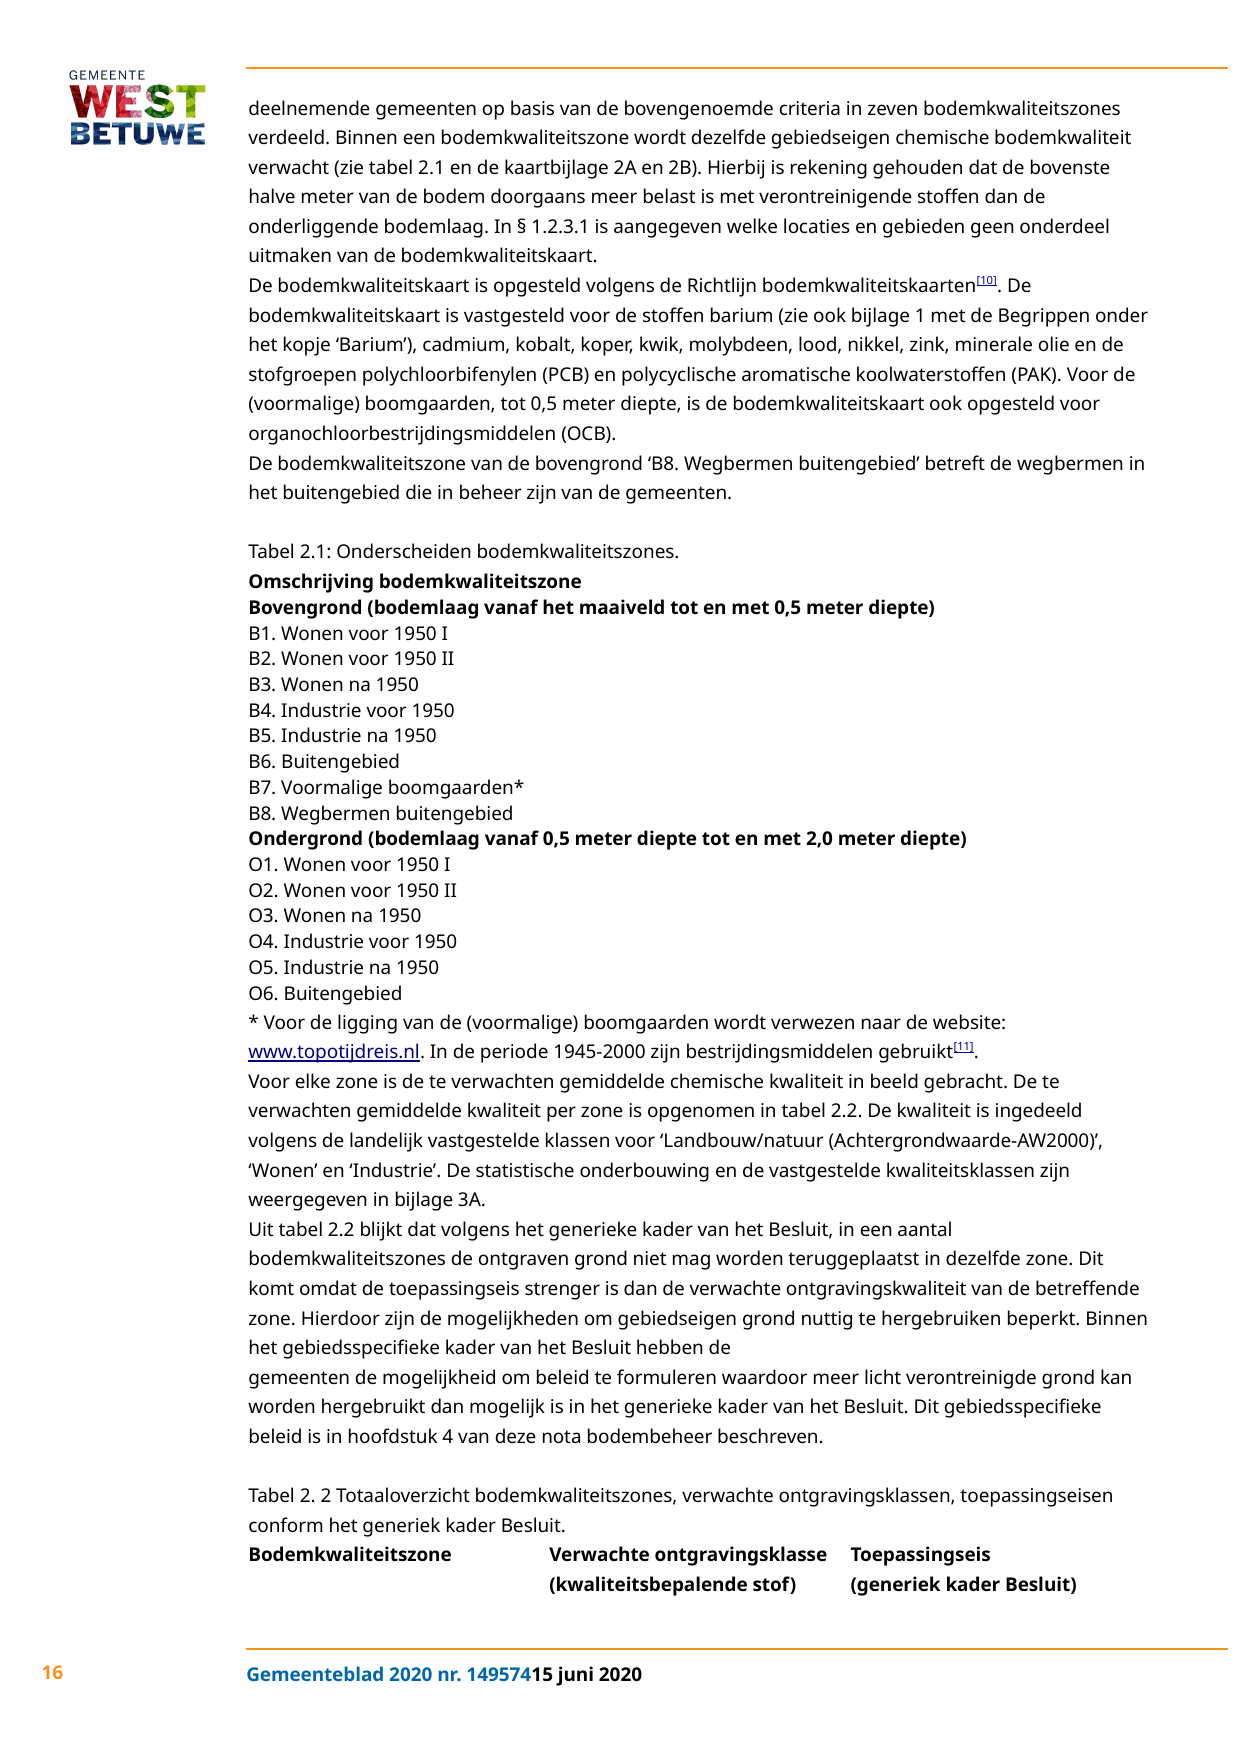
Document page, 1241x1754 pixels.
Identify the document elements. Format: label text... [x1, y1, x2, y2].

table_cell B6. Buitengebied [248, 748, 1152, 774]
table_cell O5. Industrie na 1950 [248, 954, 1152, 980]
table_cell B5. Industrie na 1950 [248, 723, 1152, 748]
text gemeenten de mogelijkheid om beleid te formuleren waardoor meer licht verontreinigde grond kan worden hergebruikt dan mogelijk is in het generieke kader van het Besluit. Dit gebiedsspecifieke beleid is in hoofdstuk 4 van deze nota bodembeheer beschreven. [248, 1364, 1152, 1449]
table_cell O1. Wonen voor 1950 I [248, 851, 1152, 877]
table_cell B8. Wegbermen buitengebied [248, 800, 1152, 826]
text deelnemende gemeenten op basis van de bovengenoemde criteria in zeven bodemkwaliteitszones verdeeld. Binnen een bodemkwaliteitszone wordt dezelfde gebiedseigen chemische bodemkwaliteit verwacht (zie tabel 2.1 en de kaartbijlage 2A en 2B). Hierbij is rekening gehouden dat de bovenste halve meter van de bodem doorgaans meer belast is met verontreinigende stoffen dan de onderliggende bodemlaag. In § 1.2.3.1 is aangegeven welke locaties en gebieden geen onderdeel uitmaken van de bodemkwaliteitskaart. [248, 95, 1152, 268]
text Tabel 2.1: Onderscheiden bodemkwaliteitszones. [248, 538, 1152, 564]
table_cell O3. Wonen na 1950 [248, 903, 1152, 928]
text De bodemkwaliteitskaart is opgesteld volgens de Richtlijn bodemkwaliteitskaarten[10]. De bodemkwaliteitskaart is vastgesteld voor de stoffen barium (zie ook bijlage 1 met de Begrippen onder het kopje ‘Barium’), cadmium, kobalt, koper, kwik, molybdeen, lood, nikkel, zink, minerale olie en de stofgroepen polychloorbifenylen (PCB) en polycyclische aromatische koolwaterstoffen (PAK). Voor de (voormalige) boomgaarden, tot 0,5 meter diepte, is de bodemkwaliteitskaart ook opgesteld voor organochloorbestrijdingsmiddelen (OCB). [248, 272, 1152, 446]
table_cell B1. Wonen voor 1950 I [248, 620, 1152, 645]
text Uit tabel 2.2 blijkt dat volgens het generieke kader van het Besluit, in een aantal bodemkwaliteitszones de ontgraven grond niet mag worden teruggeplaatst in dezelfde zone. Dit komt omdat de toepassingseis strenger is dan de verwachte ontgravingskwaliteit van de betreffende zone. Hierdoor zijn de mogelijkheden om gebiedseigen grond nuttig te hergebruiken beperkt. Binnen het gebiedsspecifieke kader van het Besluit hebben de [248, 1216, 1152, 1360]
table_cell B4. Industrie voor 1950 [248, 697, 1152, 723]
table_cell Bovengrond (bodemlaag vanaf het maaiveld tot en met 0,5 meter diepte) [248, 594, 1152, 620]
table_header Bodemkwaliteitszone [248, 1541, 549, 1597]
table_cell O2. Wonen voor 1950 II [248, 877, 1152, 903]
table_cell B3. Wonen na 1950 [248, 671, 1152, 697]
text Tabel 2. 2 Totaaloverzicht bodemkwaliteitszones, verwachte ontgravingsklassen, toepassingseisen conform het generiek kader Besluit. [248, 1482, 1152, 1537]
picture [41, 47, 231, 172]
text * Voor de ligging van de (voormalige) boomgaarden wordt verwezen naar de website: www.topotijdreis.nl. In de periode 1945-2000 zijn bestrijdingsmiddelen gebruikt[11]. [248, 1009, 1152, 1064]
table_cell O4. Industrie voor 1950 [248, 929, 1152, 954]
table_header Toepassingseis (generiek kader Besluit) [850, 1541, 1152, 1597]
table_cell O6. Buitengebied [248, 980, 1152, 1006]
table_cell Ondergrond (bodemlaag vanaf 0,5 meter diepte tot en met 2,0 meter diepte) [248, 826, 1152, 851]
table_header Omschrijving bodemkwaliteitszone [248, 568, 1152, 594]
table_cell B7. Voormalige boomgaarden* [248, 774, 1152, 800]
table_cell B2. Wonen voor 1950 II [248, 645, 1152, 671]
text Voor elke zone is de te verwachten gemiddelde chemische kwaliteit in beeld gebracht. De te verwachten gemiddelde kwaliteit per zone is opgenomen in tabel 2.2. De kwaliteit is ingedeeld volgens de landelijk vastgestelde klassen voor ‘Landbouw/natuur (Achtergrondwaarde-AW2000)’, ‘Wonen’ en ‘Industrie’. De statistische onderbouwing en de vastgestelde kwaliteitsklassen zijn weergegeven in bijlage 3A. [248, 1068, 1152, 1212]
table_header Verwachte ontgravingsklasse (kwaliteitsbepalende stof) [549, 1541, 850, 1597]
text De bodemkwaliteitszone van de bovengrond ‘B8. Wegbermen buitengebied’ betreft de wegbermen in het buitengebied die in beheer zijn van de gemeenten. [248, 450, 1152, 505]
